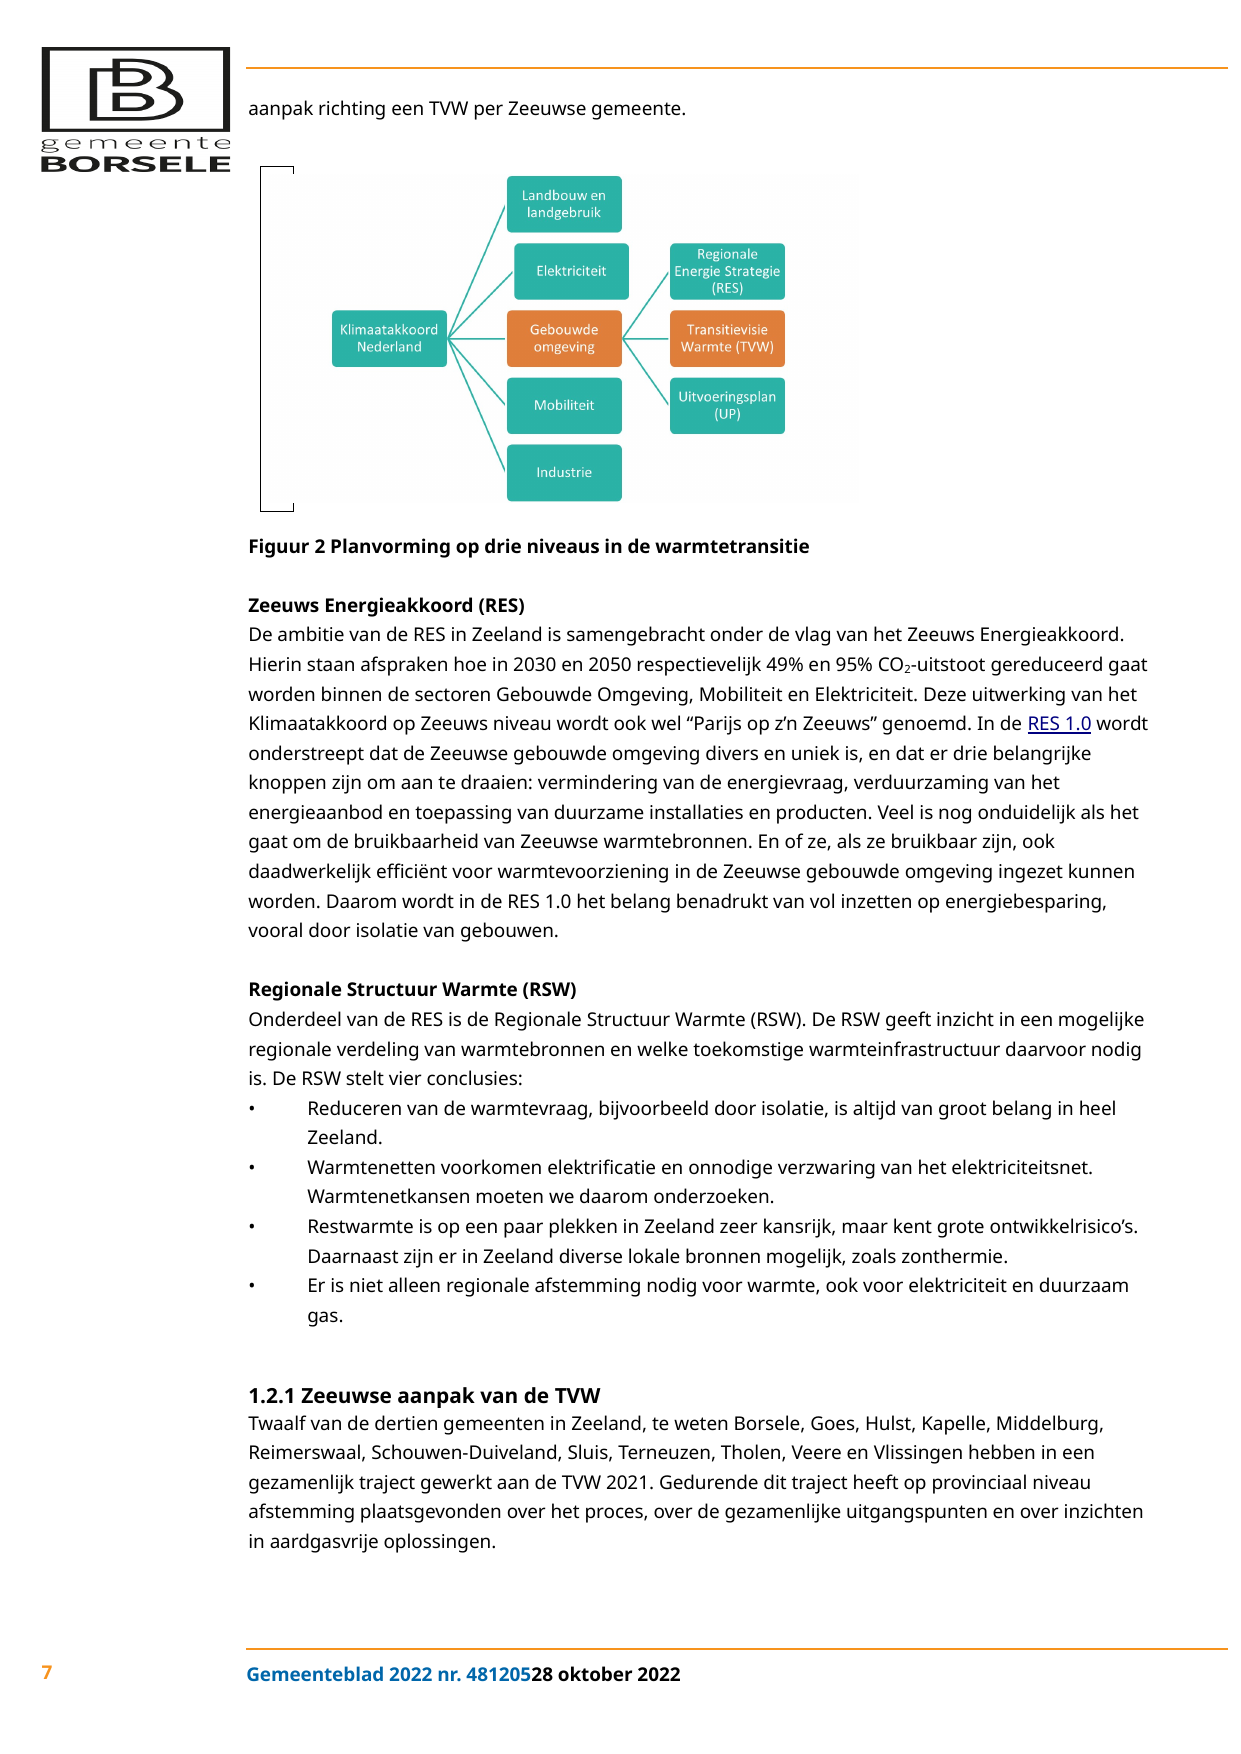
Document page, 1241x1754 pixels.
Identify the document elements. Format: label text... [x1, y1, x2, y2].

table_header Zeeuws Energieakkoord (RES) De ambitie van de RES in Zeeland is samengebracht onder de vlag van het Zeeuws Energieakkoord. Hierin staan afspraken hoe in 2030 en 2050 respectievelijk 49% en 95% CO2-uitstoot gereduceerd gaat worden binnen de sectoren Gebouwde Omgeving, Mobiliteit en Elektriciteit. Deze uitwerking van het Klimaatakkoord op Zeeuws niveau wordt ook wel “Parijs op z’n Zeeuws” genoemd. In de RES 1.0 wordt onderstreept dat de Zeeuwse gebouwde omgeving divers en uniek is, en dat er drie belangrijke knoppen zijn om aan te draaien: vermindering van de energievraag, verduurzaming van het energieaanbod en toepassing van duurzame installaties en producten. Veel is nog onduidelijk als het gaat om de bruikbaarheid van Zeeuwse warmtebronnen. En of ze, als ze bruikbaar zijn, ook daadwerkelijk efficiënt voor warmtevoorziening in de Zeeuwse gebouwde omgeving ingezet kunnen worden. Daarom wordt in de RES 1.0 het belang benadrukt van vol inzetten op energiebesparing, vooral door isolatie van gebouwen. Regionale Structuur Warmte (RSW) Onderdeel van de RES is de Regionale Structuur Warmte (RSW). De RSW geeft inzicht in een mogelijke regionale verdeling van warmtebronnen en welke toekomstige warmteinfrastructuur daarvoor nodig is. De RSW stelt vier conclusies: Reduceren van de warmtevraag, bijvoorbeeld door isolatie, is altijd van groot belang in heel Zeeland. Warmtenetten voorkomen elektrificatie en onnodige verzwaring van het elektriciteitsnet. Warmtenetkansen moeten we daarom onderzoeken. Restwarmte is op een paar plekken in Zeeland zeer kansrijk, maar kent grote ontwikkelrisico’s. Daarnaast zijn er in Zeeland diverse lokale bronnen mogelijk, zoals zonthermie. Er is niet alleen regionale afstemming nodig voor warmte, ook voor elektriciteit en duurzaam gas. [248, 592, 1152, 1328]
picture [268, 174, 860, 503]
picture [41, 47, 231, 172]
text aanpak richting een TVW per Zeeuwse gemeente. [248, 95, 1152, 121]
text Twaalf van de dertien gemeenten in Zeeland, te weten Borsele, Goes, Hulst, Kapelle, Middelburg, Reimerswaal, Schouwen-Duiveland, Sluis, Terneuzen, Tholen, Veere en Vlissingen hebben in een gezamenlijk traject gewerkt aan de TVW 2021. Gedurende dit traject heeft op provinciaal niveau afstemming plaatsgevonden over het proces, over de gezamenlijke uitgangspunten en over inzichten in aardgasvrije oplossingen. [248, 1410, 1152, 1554]
text Figuur 2 Planvorming op drie niveaus in de warmtetransitie [248, 533, 1152, 558]
text 1.2.1 Zeeuwse aanpak van de TVW [248, 1381, 1152, 1410]
